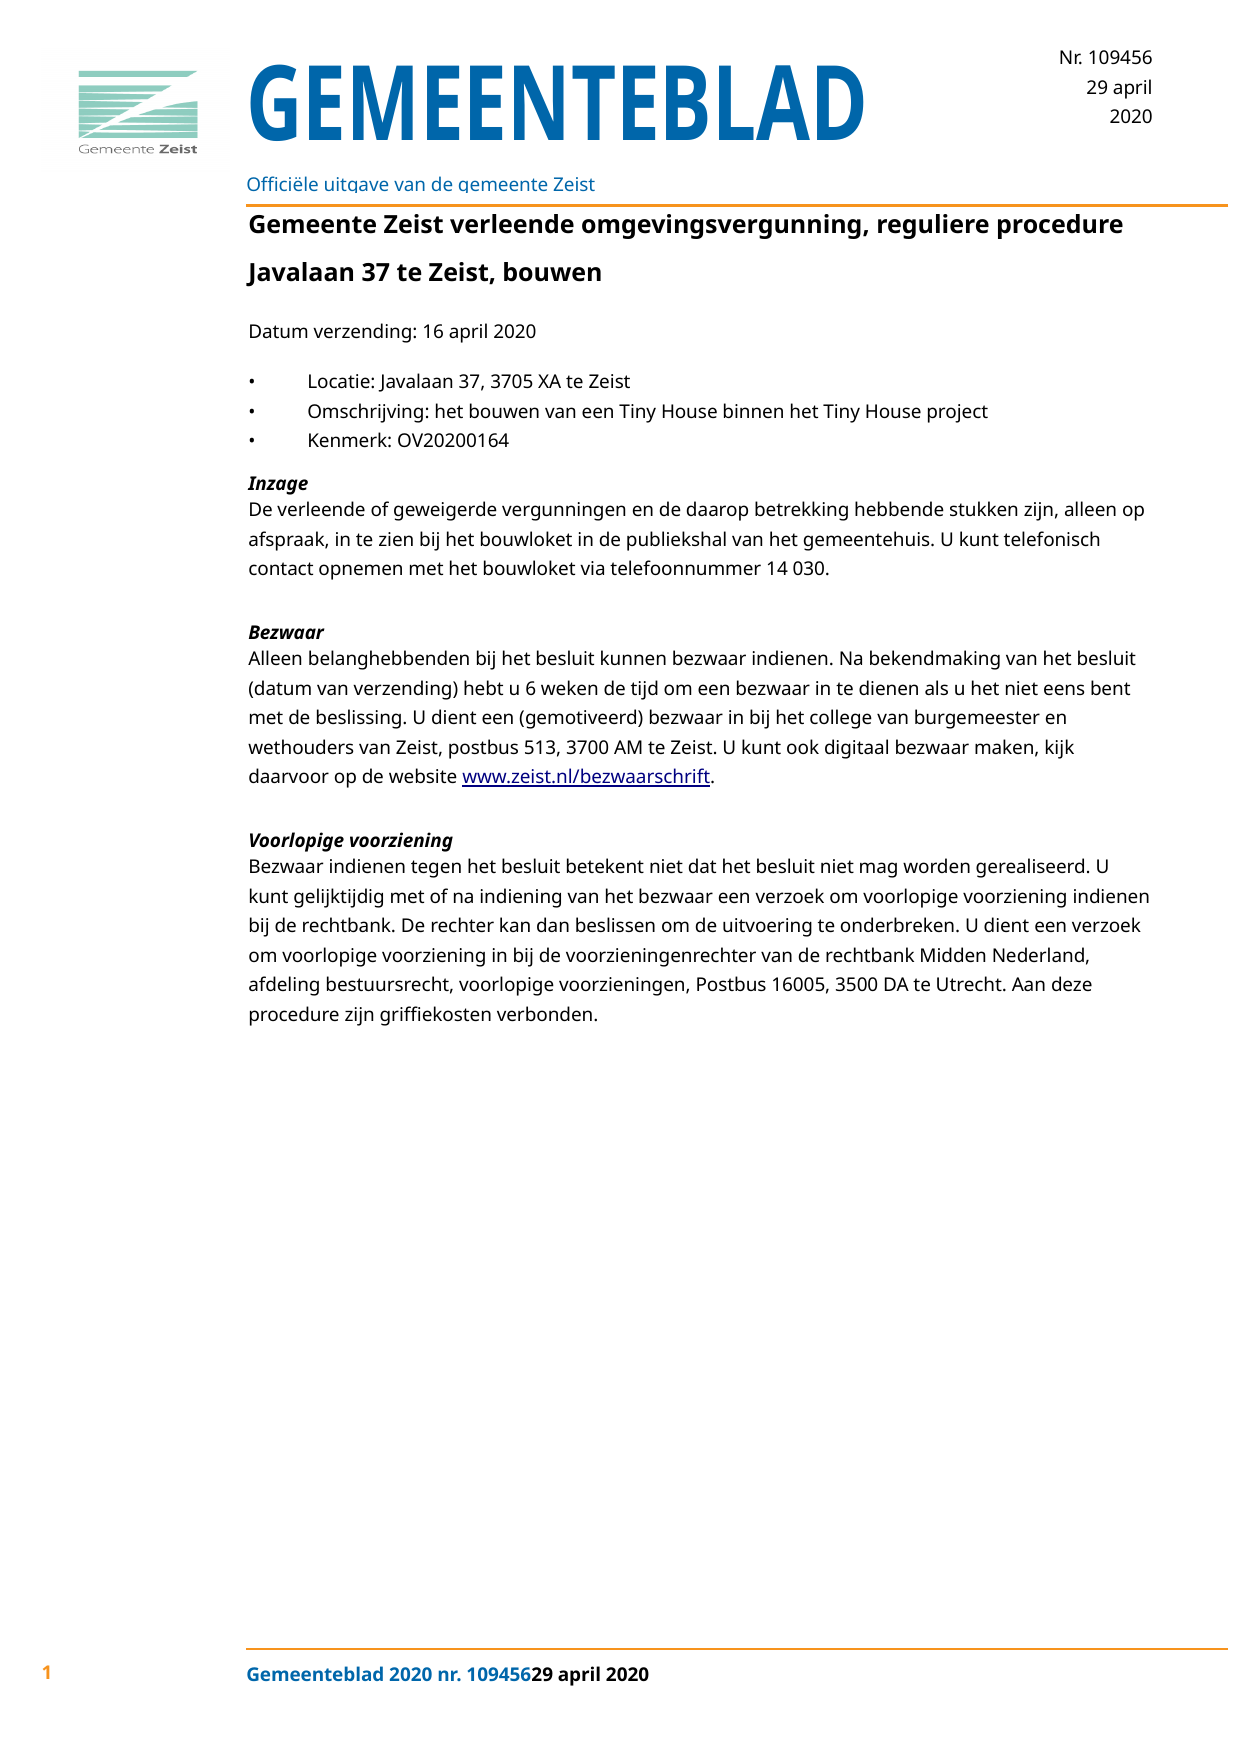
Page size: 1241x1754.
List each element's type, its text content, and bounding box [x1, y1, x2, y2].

text Bezwaar [248, 619, 1152, 645]
picture [41, 47, 231, 172]
list Kenmerk: OV20200164 [248, 427, 1152, 453]
list Locatie: Javalaan 37, 3705 XA te Zeist [248, 368, 1152, 394]
list Omschrijving: het bouwen van een Tiny House binnen het Tiny House project [248, 398, 1152, 424]
text De verleende of geweigerde vergunningen en de daarop betrekking hebbende stukken zijn, alleen op afspraak, in te zien bij het bouwloket in de publiekshal van het gemeentehuis. U kunt telefonisch contact opnemen met het bouwloket via telefoonnummer 14 030. [248, 496, 1152, 581]
text Bezwaar indienen tegen het besluit betekent niet dat het besluit niet mag worden gerealiseerd. U kunt gelijktijdig met of na indiening van het bezwaar een verzoek om voorlopige voorziening indienen bij de rechtbank. De rechter kan dan beslissen om de uitvoering te onderbreken. U dient een verzoek om voorlopige voorziening in bij de voorzieningenrechter van de rechtbank Midden Nederland, afdeling bestuursrecht, voorlopige voorzieningen, Postbus 16005, 3500 DA te Utrecht. Aan deze procedure zijn griffiekosten verbonden. [248, 853, 1152, 1027]
text Alleen belanghebbenden bij het besluit kunnen bezwaar indienen. Na bekendmaking van het besluit (datum van verzending) hebt u 6 weken de tijd om een bezwaar in te dienen als u het niet eens bent met de beslissing. U dient een (gemotiveerd) bezwaar in bij het college van burgemeester en wethouders van Zeist, postbus 513, 3700 AM te Zeist. U kunt ook digitaal bezwaar maken, kijk daarvoor op de website www.zeist.nl/bezwaarschrift. [248, 645, 1152, 789]
text Datum verzending: 16 april 2020 [248, 318, 1152, 344]
text Gemeente Zeist verleende omgevingsvergunning, reguliere procedure Javalaan 37 te Zeist, bouwen [248, 207, 1152, 288]
text Voorlopige voorziening [248, 827, 1152, 853]
text Inzage [248, 471, 1152, 496]
